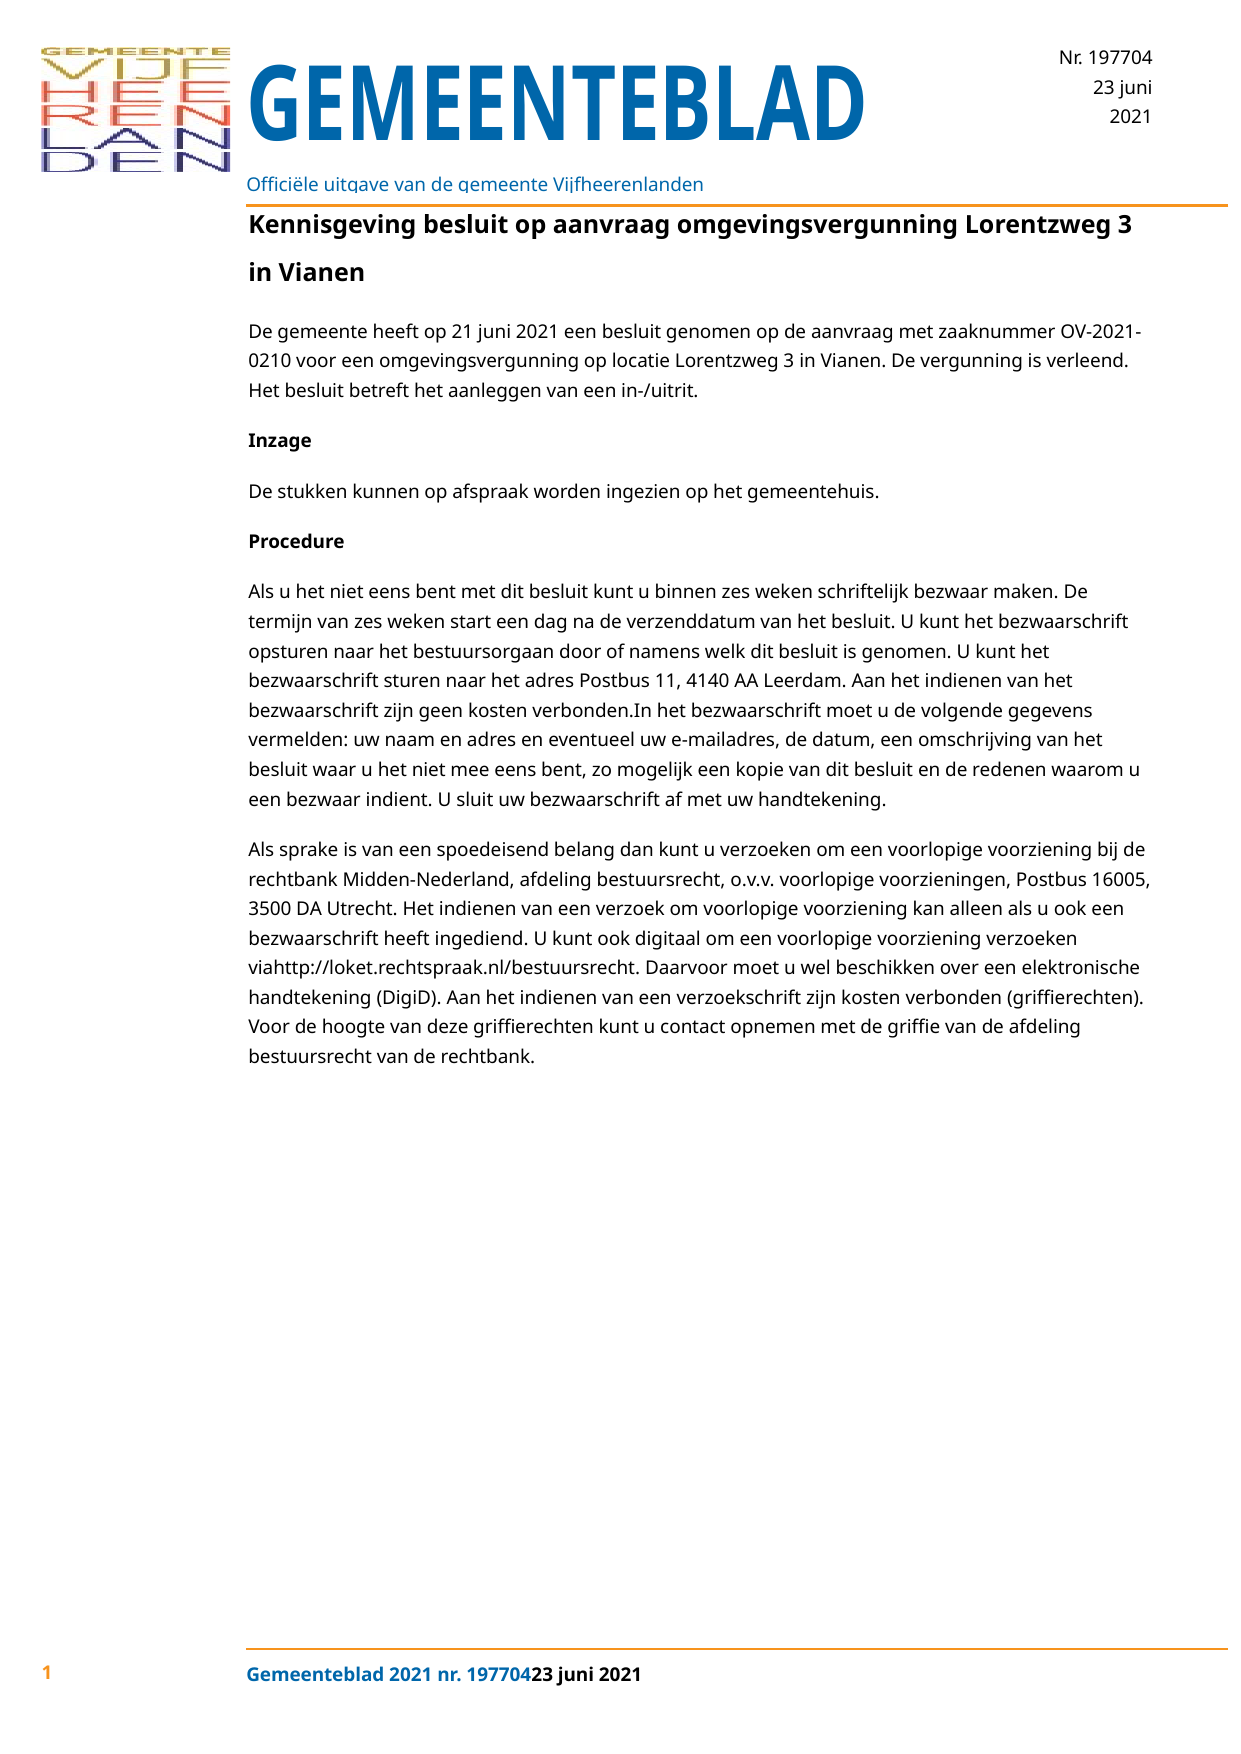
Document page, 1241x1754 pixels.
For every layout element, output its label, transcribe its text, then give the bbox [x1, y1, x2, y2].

text De stukken kunnen op afspraak worden ingezien op het gemeentehuis. [248, 478, 1152, 504]
text Als u het niet eens bent met dit besluit kunt u binnen zes weken schriftelijk bezwaar maken. De termijn van zes weken start een dag na de verzenddatum van het besluit. U kunt het bezwaarschrift opsturen naar het bestuursorgaan door of namens welk dit besluit is genomen. U kunt het bezwaarschrift sturen naar het adres Postbus 11, 4140 AA Leerdam. Aan het indienen van het bezwaarschrift zijn geen kosten verbonden.In het bezwaarschrift moet u de volgende gegevens vermelden: uw naam en adres en eventueel uw e-mailadres, de datum, een omschrijving van het besluit waar u het niet mee eens bent, zo mogelijk een kopie van dit besluit en de redenen waarom u een bezwaar indient. U sluit uw bezwaarschrift af met uw handtekening. [248, 579, 1152, 812]
text De gemeente heeft op 21 juni 2021 een besluit genomen op de aanvraag met zaaknummer OV-2021-0210 voor een omgevingsvergunning op locatie Lorentzweg 3 in Vianen. De vergunning is verleend. Het besluit betreft het aanleggen van een in-/uitrit. [248, 318, 1152, 403]
text Procedure [248, 528, 1152, 554]
text Inzage [248, 427, 1152, 453]
text Kennisgeving besluit op aanvraag omgevingsvergunning Lorentzweg 3 in Vianen [248, 207, 1152, 288]
text Als sprake is van een spoedeisend belang dan kunt u verzoeken om een voorlopige voorziening bij de rechtbank Midden-Nederland, afdeling bestuursrecht, o.v.v. voorlopige voorzieningen, Postbus 16005, 3500 DA Utrecht. Het indienen van een verzoek om voorlopige voorziening kan alleen als u ook een bezwaarschrift heeft ingediend. U kunt ook digitaal om een voorlopige voorziening verzoeken viahttp://loket.rechtspraak.nl/bestuursrecht. Daarvoor moet u wel beschikken over een elektronische handtekening (DigiD). Aan het indienen van een verzoekschrift zijn kosten verbonden (griffierechten). Voor de hoogte van deze griffierechten kunt u contact opnemen met de griffie van de afdeling bestuursrecht van de rechtbank. [248, 836, 1152, 1069]
picture [41, 47, 231, 172]
